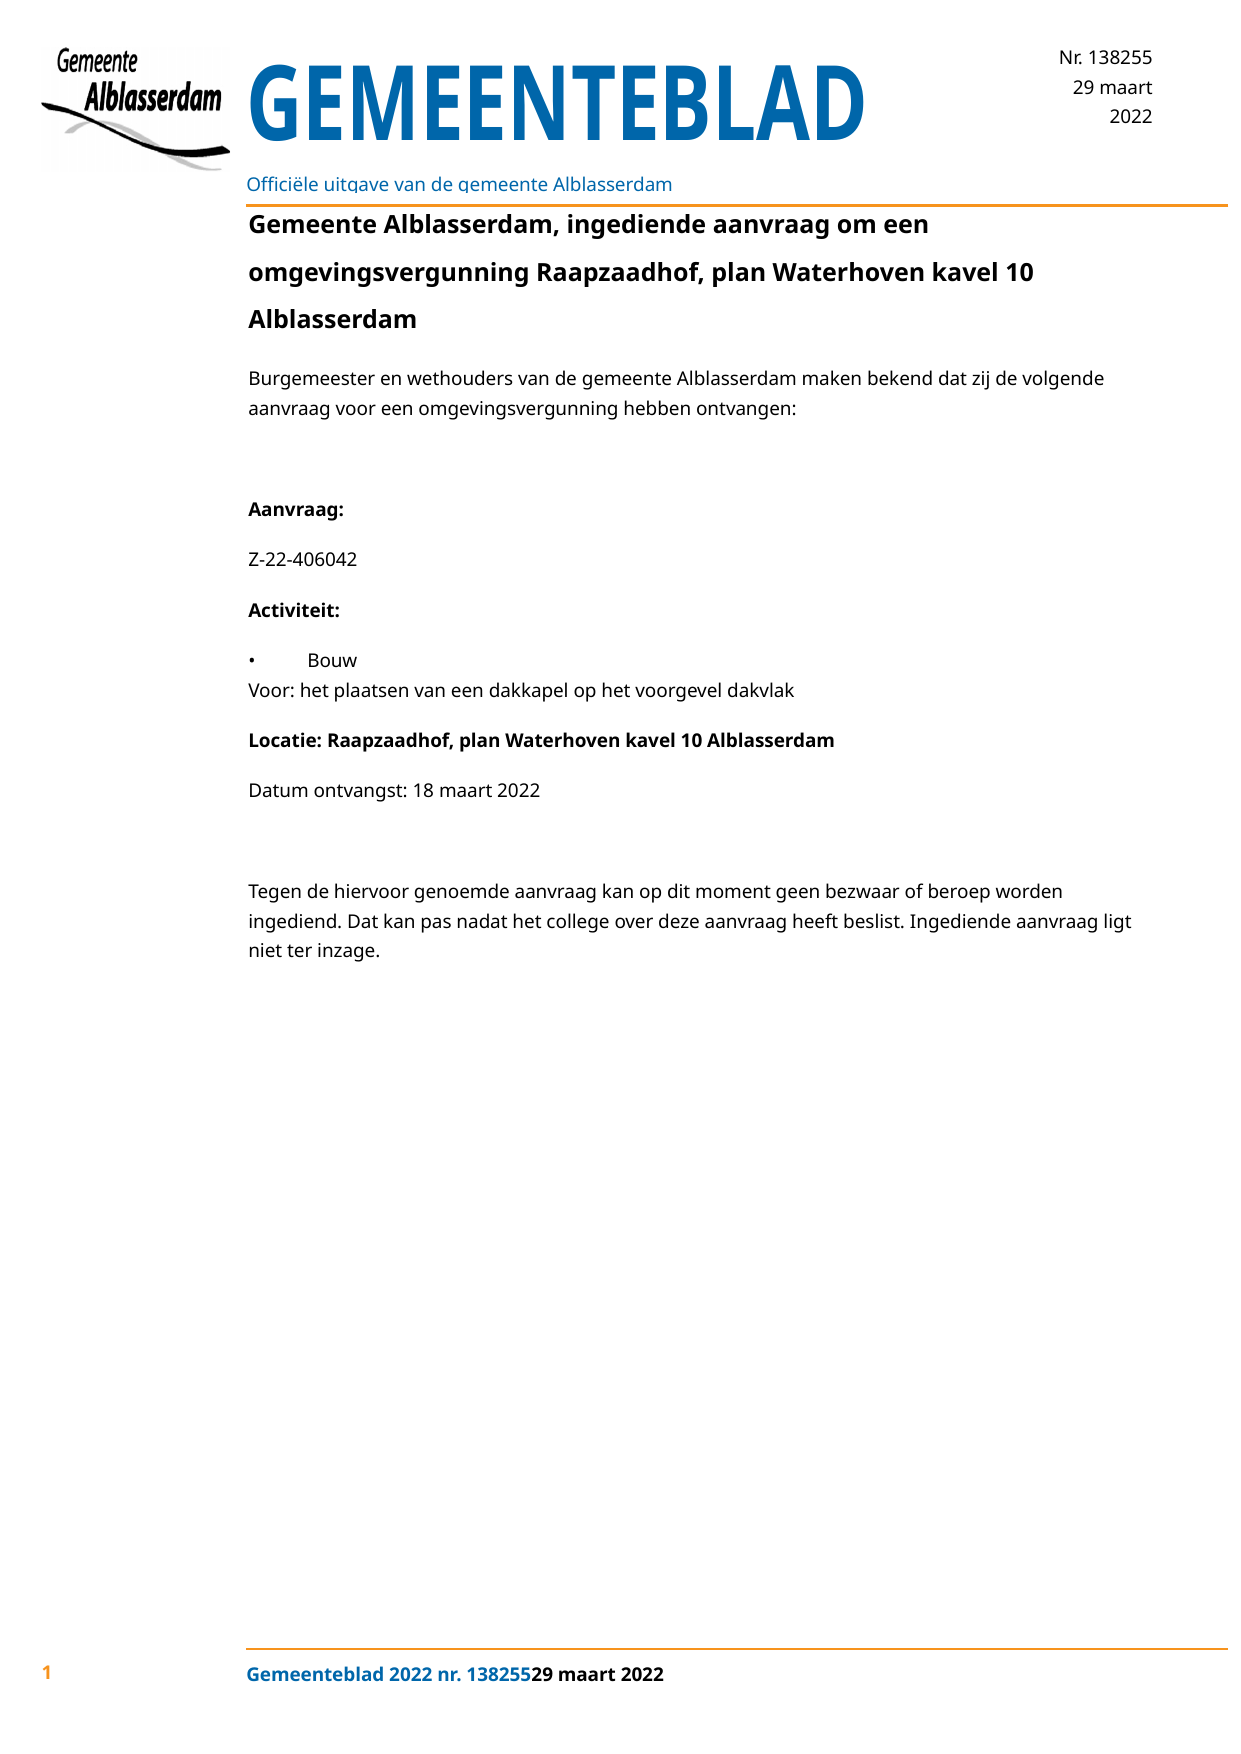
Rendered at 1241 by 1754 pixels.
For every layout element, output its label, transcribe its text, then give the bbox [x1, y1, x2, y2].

text Datum ontvangst: 18 maart 2022 [248, 778, 1152, 803]
text Voor: het plaatsen van een dakkapel op het voorgevel dakvlak [248, 677, 1152, 702]
text Tegen de hiervoor genoemde aanvraag kan op dit moment geen bezwaar of beroep worden ingediend. Dat kan pas nadat het college over deze aanvraag heeft beslist. Ingediende aanvraag ligt niet ter inzage. [248, 878, 1152, 963]
list Bouw [248, 647, 1152, 673]
text Activiteit: [248, 597, 1152, 622]
picture [41, 47, 231, 172]
text Gemeente Alblasserdam, ingediende aanvraag om een omgevingsvergunning Raapzaadhof, plan Waterhoven kavel 10 Alblasserdam [248, 207, 1152, 336]
text Burgemeester en wethouders van de gemeente Alblasserdam maken bekend dat zij de volgende aanvraag voor een omgevingsvergunning hebben ontvangen: [248, 366, 1152, 421]
text Z-22-406042 [248, 546, 1152, 572]
text Locatie: Raapzaadhof, plan Waterhoven kavel 10 Alblasserdam [248, 727, 1152, 753]
text Aanvraag: [248, 496, 1152, 522]
